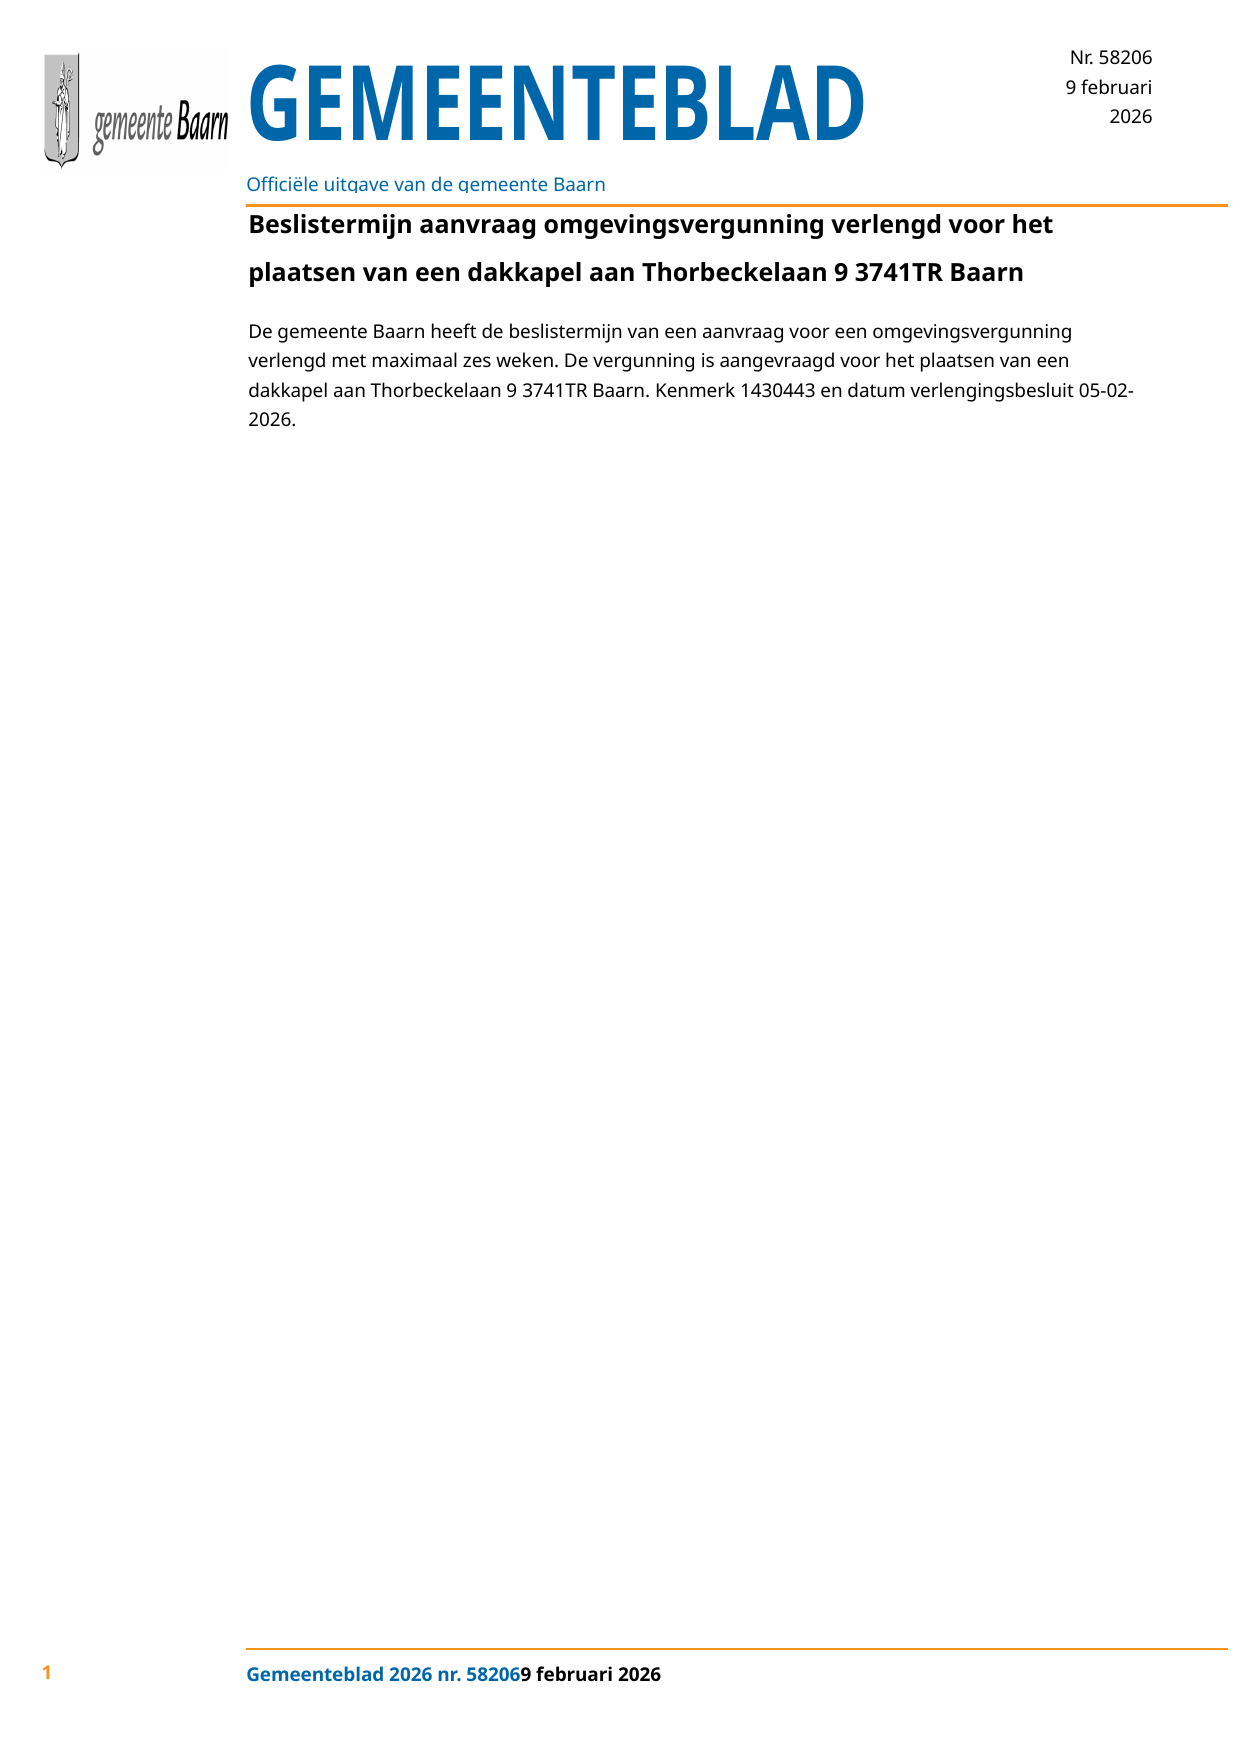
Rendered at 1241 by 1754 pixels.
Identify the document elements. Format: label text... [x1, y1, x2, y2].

text De gemeente Baarn heeft de beslistermijn van een aanvraag voor een omgevingsvergunning verlengd met maximaal zes weken. De vergunning is aangevraagd voor het plaatsen van een dakkapel aan Thorbeckelaan 9 3741TR Baarn. Kenmerk 1430443 en datum verlengingsbesluit 05-02-2026. [248, 318, 1152, 432]
picture [41, 47, 231, 172]
text Beslistermijn aanvraag omgevingsvergunning verlengd voor het plaatsen van een dakkapel aan Thorbeckelaan 9 3741TR Baarn [248, 207, 1152, 288]
